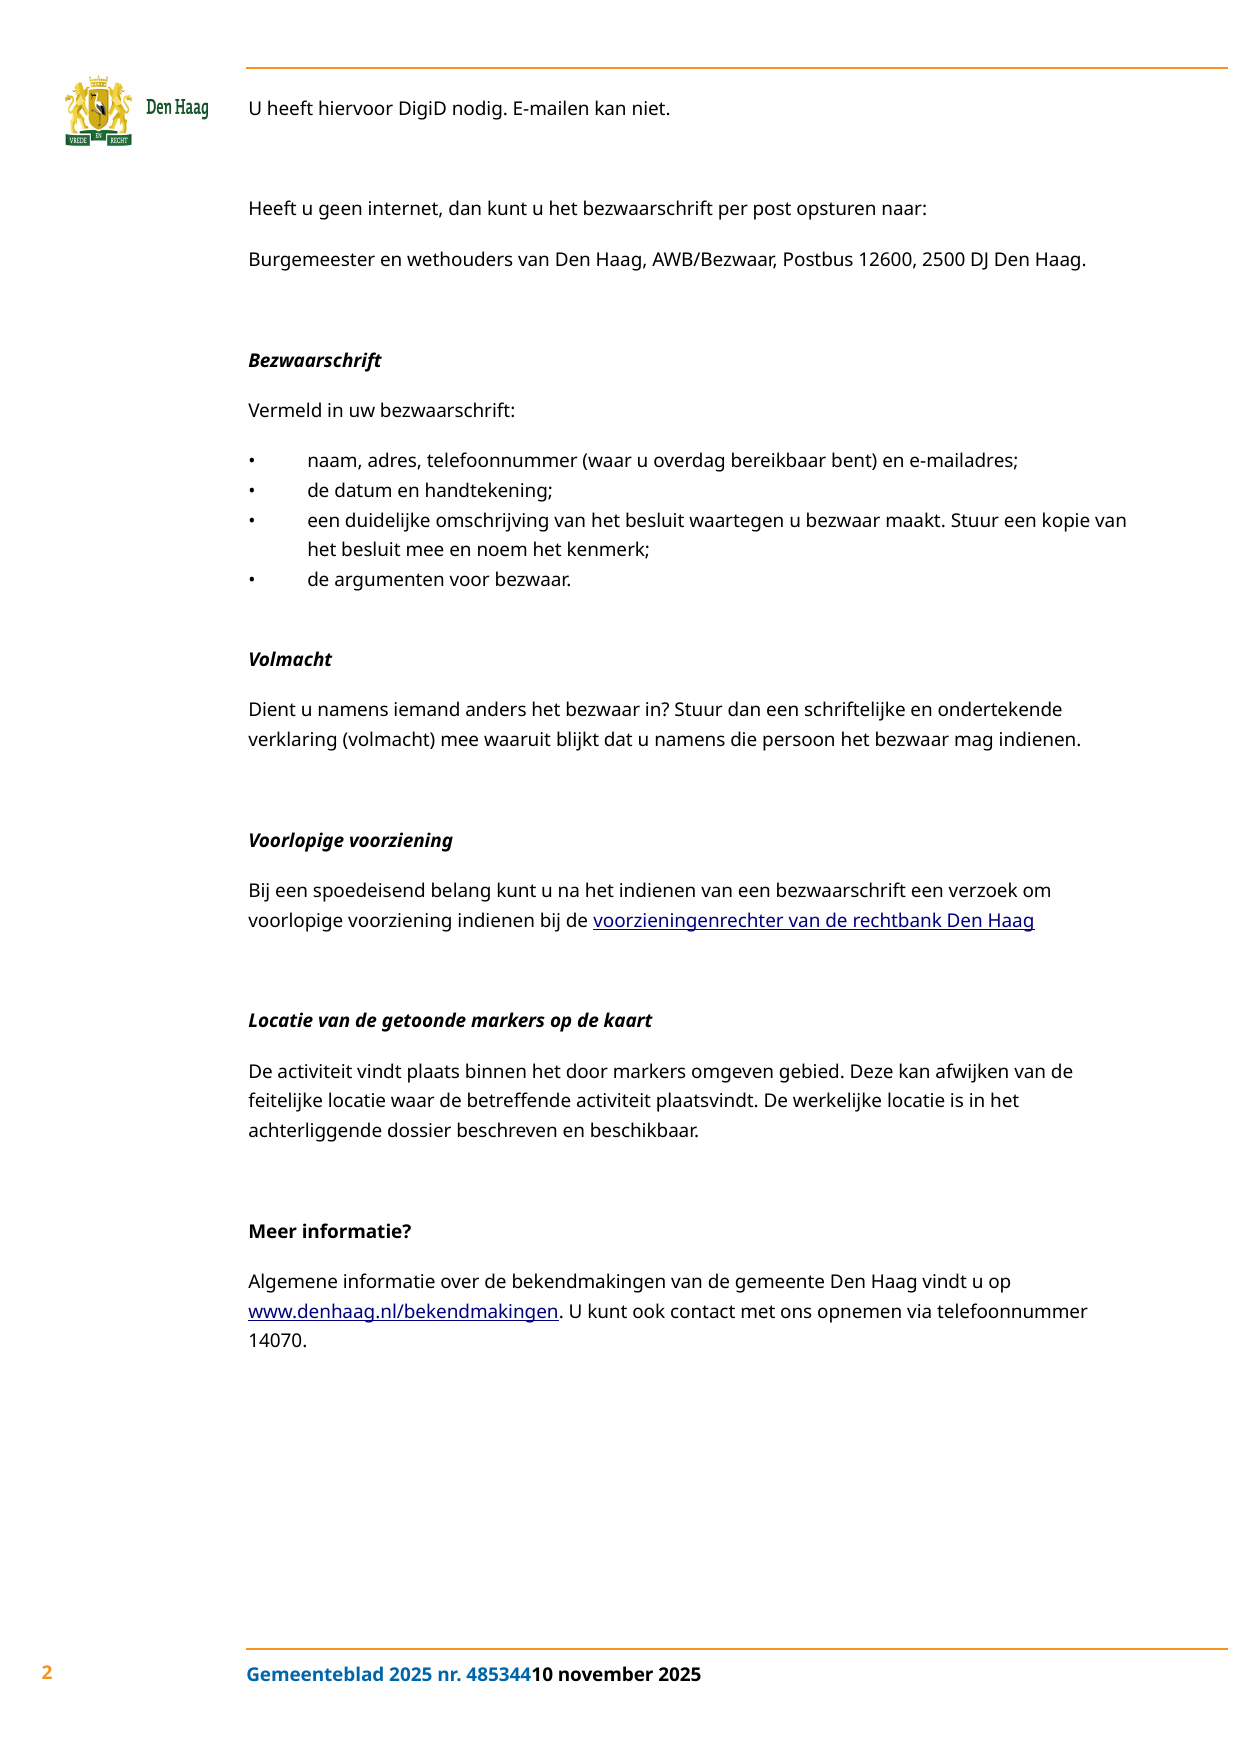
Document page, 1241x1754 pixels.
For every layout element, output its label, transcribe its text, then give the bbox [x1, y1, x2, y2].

text De activiteit vindt plaats binnen het door markers omgeven gebied. Deze kan afwijken van de feitelijke locatie waar de betreffende activiteit plaatsvindt. De werkelijke locatie is in het achterliggende dossier beschreven en beschikbaar. [248, 1058, 1152, 1143]
text Bij een spoedeisend belang kunt u na het indienen van een bezwaarschrift een verzoek om voorlopige voorziening indienen bij de voorzieningenrechter van de rechtbank Den Haag [248, 877, 1152, 933]
text Volmacht [248, 646, 1152, 672]
text Algemene informatie over de bekendmakingen van de gemeente Den Haag vindt u op www.denhaag.nl/bekendmakingen. U kunt ook contact met ons opnemen via telefoonnummer 14070. [248, 1268, 1152, 1353]
text Meer informatie? [248, 1218, 1152, 1244]
text U heeft hiervoor DigiD nodig. E-mailen kan niet. [248, 95, 1152, 121]
list naam, adres, telefoonnummer (waar u overdag bereikbaar bent) en e-mailadres; [248, 448, 1152, 473]
text Heeft u geen internet, dan kunt u het bezwaarschrift per post opsturen naar: [248, 196, 1152, 221]
text Voorlopige voorziening [248, 827, 1152, 853]
picture [41, 47, 231, 172]
list een duidelijke omschrijving van het besluit waartegen u bezwaar maakt. Stuur een kopie van het besluit mee en noem het kenmerk; [248, 507, 1152, 562]
text Dient u namens iemand anders het bezwaar in? Stuur dan een schriftelijke en ondertekende verklaring (volmacht) mee waaruit blijkt dat u namens die persoon het bezwaar mag indienen. [248, 696, 1152, 752]
list de argumenten voor bezwaar. [248, 566, 1152, 592]
list de datum en handtekening; [248, 477, 1152, 503]
text Vermeld in uw bezwaarschrift: [248, 397, 1152, 423]
text Bezwaarschrift [248, 347, 1152, 373]
text Burgemeester en wethouders van Den Haag, AWB/Bezwaar, Postbus 12600, 2500 DJ Den Haag. [248, 246, 1152, 272]
text Locatie van de getoonde markers op de kaart [248, 1008, 1152, 1033]
